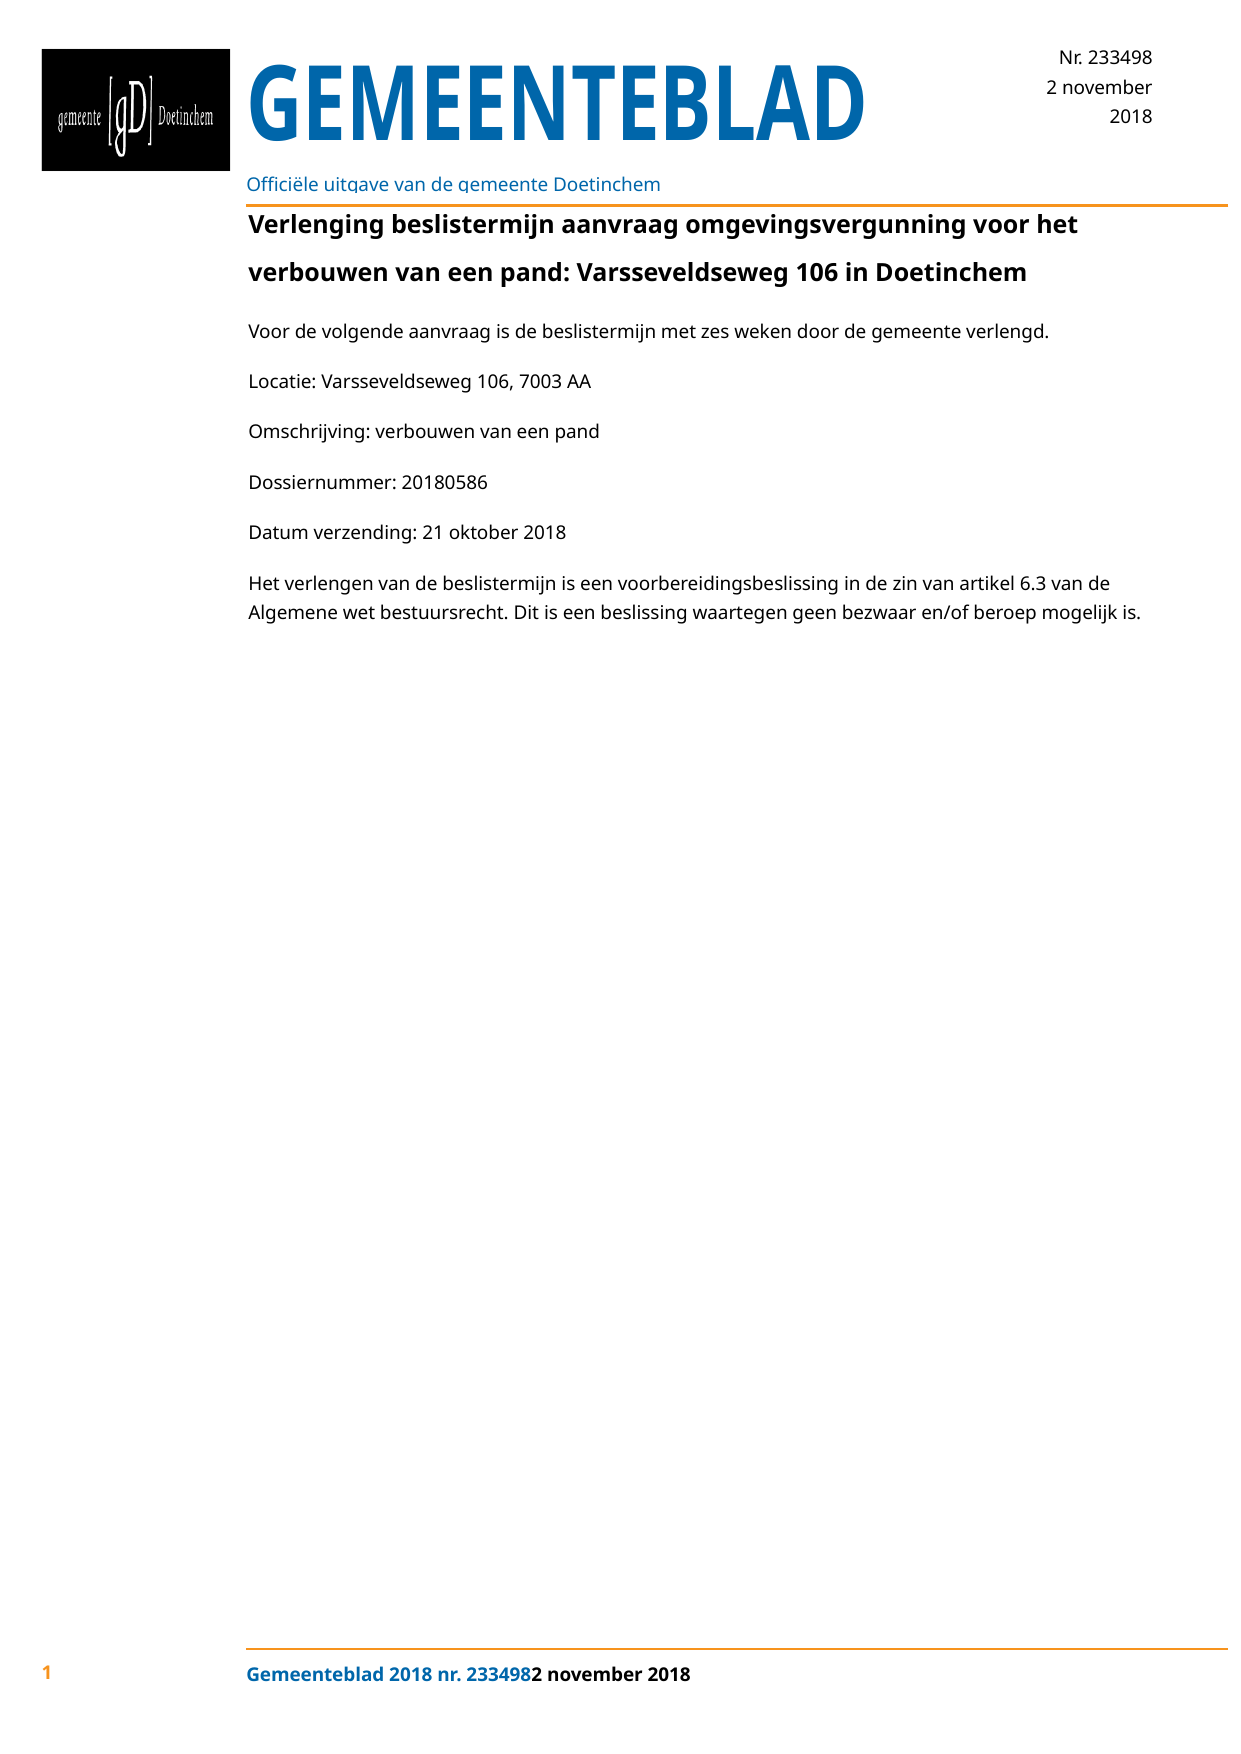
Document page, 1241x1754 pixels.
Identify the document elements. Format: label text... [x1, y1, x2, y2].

text Omschrijving: verbouwen van een pand [248, 419, 1152, 444]
text Locatie: Varsseveldseweg 106, 7003 AA [248, 368, 1152, 394]
picture [41, 47, 231, 172]
text Voor de volgende aanvraag is de beslistermijn met zes weken door de gemeente verlengd. [248, 318, 1152, 344]
text Verlenging beslistermijn aanvraag omgevingsvergunning voor het verbouwen van een pand: Varsseveldseweg 106 in Doetinchem [248, 207, 1152, 288]
text Dossiernummer: 20180586 [248, 469, 1152, 495]
text Datum verzending: 21 oktober 2018 [248, 519, 1152, 545]
text Het verlengen van de beslistermijn is een voorbereidingsbeslissing in de zin van artikel 6.3 van de Algemene wet bestuursrecht. Dit is een beslissing waartegen geen bezwaar en/of beroep mogelijk is. [248, 570, 1152, 625]
